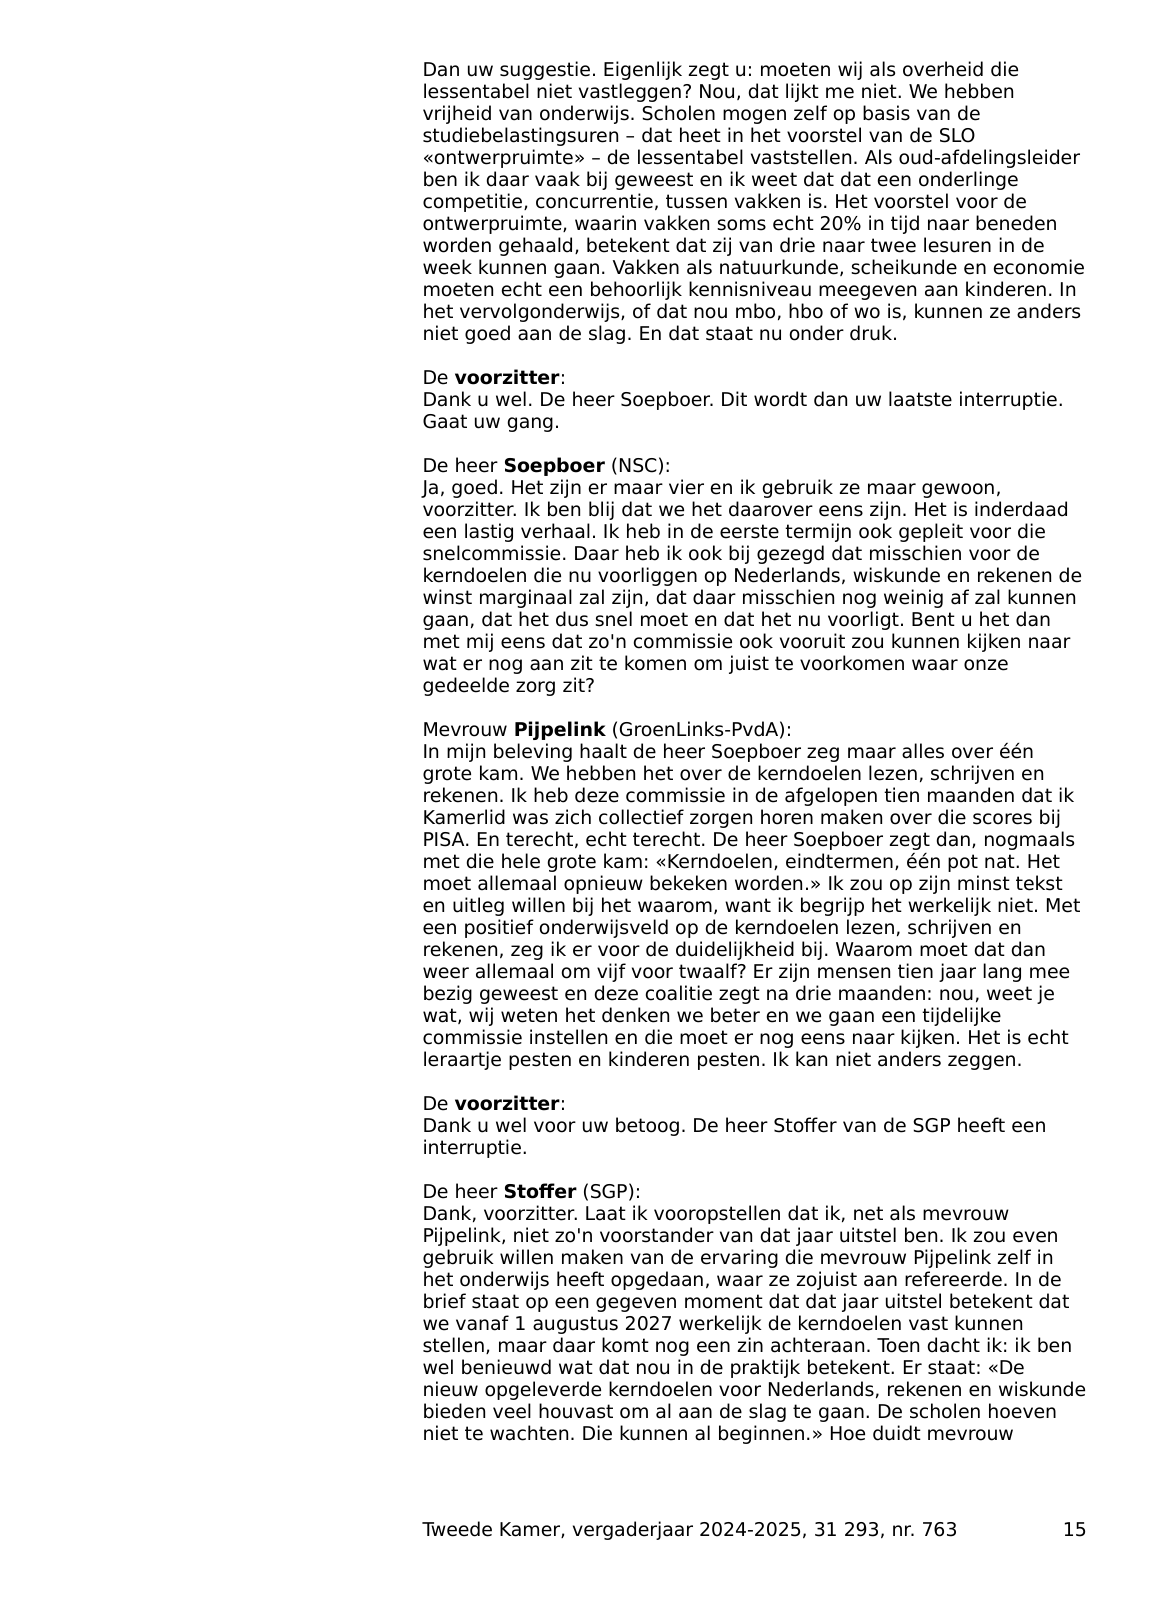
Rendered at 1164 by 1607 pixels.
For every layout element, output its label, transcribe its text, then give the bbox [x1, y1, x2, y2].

text Dank, voorzitter. Laat ik vooropstellen dat ik, net als mevrouw Pijpelink, niet zo'n voorstander van dat jaar uitstel ben. Ik zou even gebruik willen maken van de ervaring die mevrouw Pijpelink zelf in het onderwijs heeft opgedaan, waar ze zojuist aan refereerde. In de brief staat op een gegeven moment dat dat jaar uitstel betekent dat we vanaf 1 augustus 2027 werkelijk de kerndoelen vast kunnen stellen, maar daar komt nog een zin achteraan. Toen dacht ik: ik ben wel benieuwd wat dat nou in de praktijk betekent. Er staat: «De nieuw opgeleverde kerndoelen voor Nederlands, rekenen en wiskunde bieden veel houvast om al aan de slag te gaan. De scholen hoeven niet te wachten. Die kunnen al beginnen.» Hoe duidt mevrouw [422, 1203, 1087, 1445]
text Dank u wel. De heer Soepboer. Dit wordt dan uw laatste interruptie. Gaat uw gang. [422, 389, 1087, 433]
text Dank u wel voor uw betoog. De heer Stoffer van de SGP heeft een interruptie. [422, 1115, 1087, 1159]
text Mevrouw Pijpelink (GroenLinks-PvdA): [422, 719, 1087, 741]
text De heer Stoffer (SGP): [422, 1181, 1087, 1203]
text De heer Soepboer (NSC): [422, 455, 1087, 477]
text De voorzitter: [422, 367, 1087, 389]
text Dan uw suggestie. Eigenlijk zegt u: moeten wij als overheid die lessentabel niet vastleggen? Nou, dat lijkt me niet. We hebben vrijheid van onderwijs. Scholen mogen zelf op basis van de studiebelastingsuren – dat heet in het voorstel van de SLO «ontwerpruimte» – de lessentabel vaststellen. Als oud-afdelingsleider ben ik daar vaak bij geweest en ik weet dat dat een onderlinge competitie, concurrentie, tussen vakken is. Het voorstel voor de ontwerpruimte, waarin vakken soms echt 20% in tijd naar beneden worden gehaald, betekent dat zij van drie naar twee lesuren in de week kunnen gaan. Vakken als natuurkunde, scheikunde en economie moeten echt een behoorlijk kennisniveau meegeven aan kinderen. In het vervolgonderwijs, of dat nou mbo, hbo of wo is, kunnen ze anders niet goed aan de slag. En dat staat nu onder druk. [422, 59, 1087, 345]
text Ja, goed. Het zijn er maar vier en ik gebruik ze maar gewoon, voorzitter. Ik ben blij dat we het daarover eens zijn. Het is inderdaad een lastig verhaal. Ik heb in de eerste termijn ook gepleit voor die snelcommissie. Daar heb ik ook bij gezegd dat misschien voor de kerndoelen die nu voorliggen op Nederlands, wiskunde en rekenen de winst marginaal zal zijn, dat daar misschien nog weinig af zal kunnen gaan, dat het dus snel moet en dat het nu voorligt. Bent u het dan met mij eens dat zo'n commissie ook vooruit zou kunnen kijken naar wat er nog aan zit te komen om juist te voorkomen waar onze gedeelde zorg zit? [422, 477, 1087, 697]
text In mijn beleving haalt de heer Soepboer zeg maar alles over één grote kam. We hebben het over de kerndoelen lezen, schrijven en rekenen. Ik heb deze commissie in de afgelopen tien maanden dat ik Kamerlid was zich collectief zorgen horen maken over die scores bij PISA. En terecht, echt terecht. De heer Soepboer zegt dan, nogmaals met die hele grote kam: «Kerndoelen, eindtermen, één pot nat. Het moet allemaal opnieuw bekeken worden.» Ik zou op zijn minst tekst en uitleg willen bij het waarom, want ik begrijp het werkelijk niet. Met een positief onderwijsveld op de kerndoelen lezen, schrijven en rekenen, zeg ik er voor de duidelijkheid bij. Waarom moet dat dan weer allemaal om vijf voor twaalf? Er zijn mensen tien jaar lang mee bezig geweest en deze coalitie zegt na drie maanden: nou, weet je wat, wij weten het denken we beter en we gaan een tijdelijke commissie instellen en die moet er nog eens naar kijken. Het is echt leraartje pesten en kinderen pesten. Ik kan niet anders zeggen. [422, 741, 1087, 1071]
text De voorzitter: [422, 1093, 1087, 1115]
